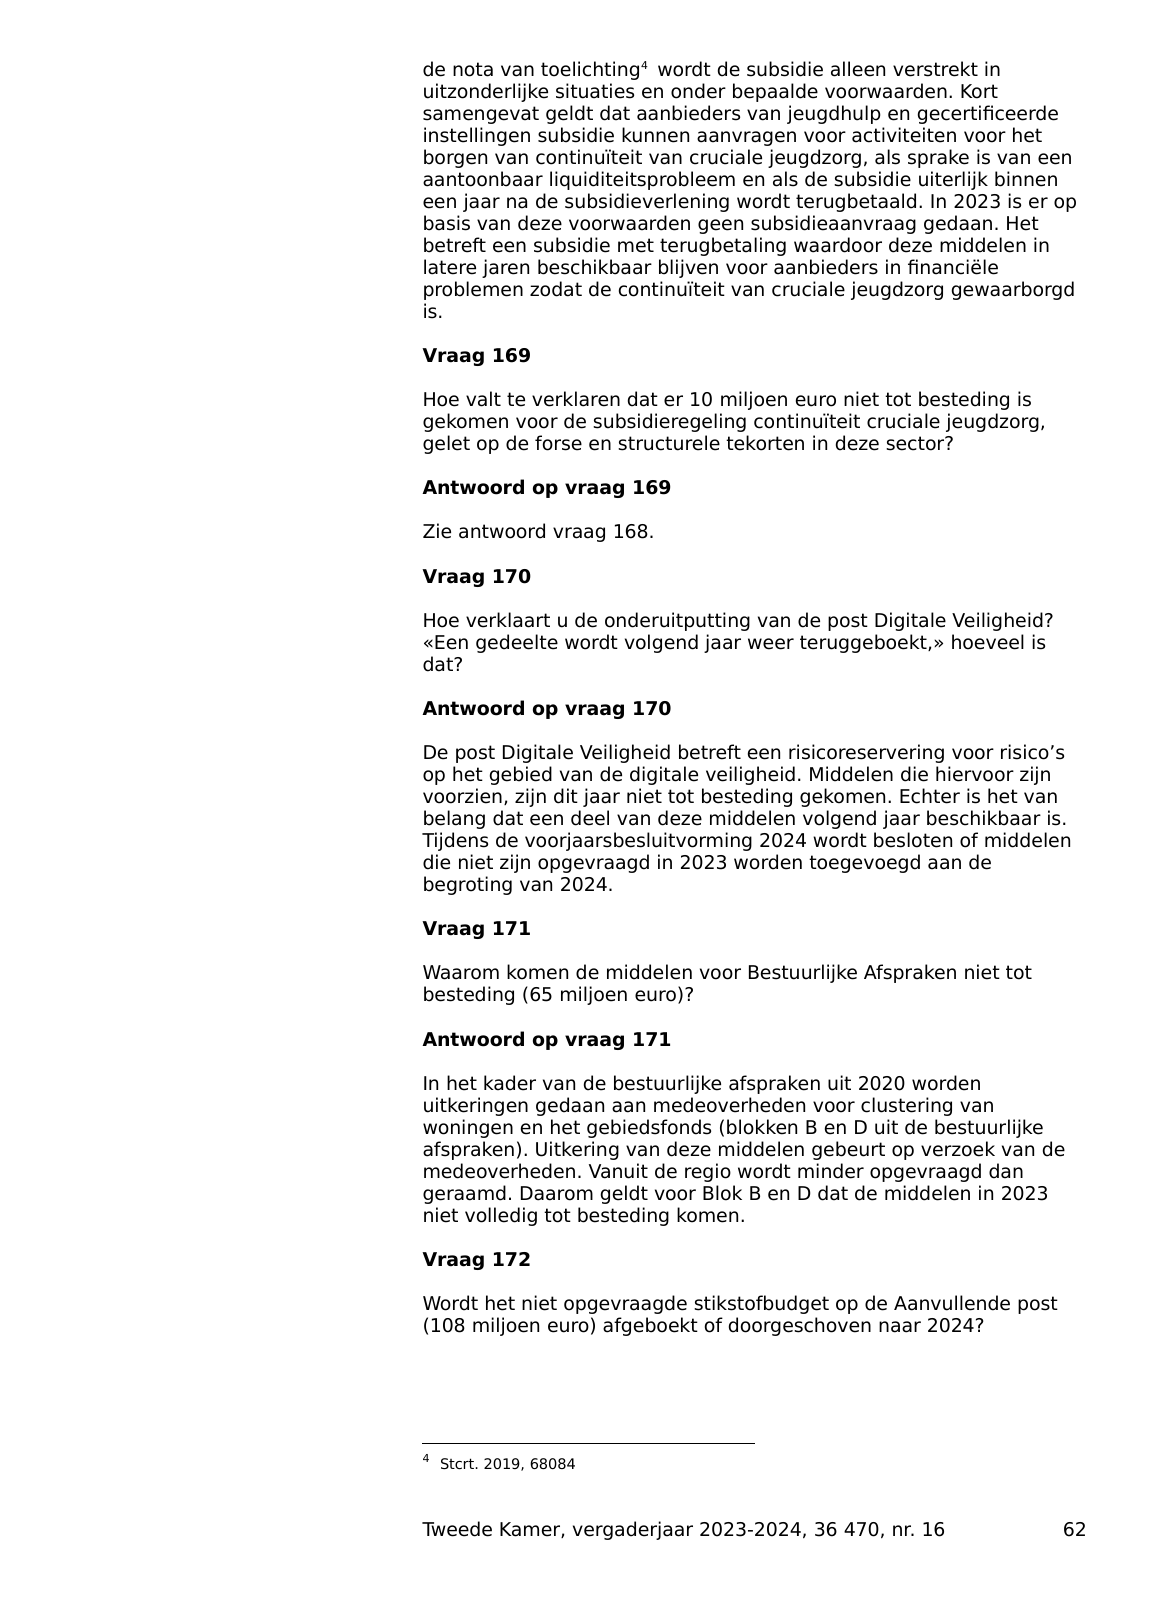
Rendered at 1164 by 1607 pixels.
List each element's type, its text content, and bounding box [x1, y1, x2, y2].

text De post Digitale Veiligheid betreft een risicoreservering voor risico’s op het gebied van de digitale veiligheid. Middelen die hiervoor zijn voorzien, zijn dit jaar niet tot besteding gekomen. Echter is het van belang dat een deel van deze middelen volgend jaar beschikbaar is. Tijdens de voorjaarsbesluitvorming 2024 wordt besloten of middelen die niet zijn opgevraagd in 2023 worden toegevoegd aan de begroting van 2024. [422, 742, 1087, 896]
text Hoe valt te verklaren dat er 10 miljoen euro niet tot besteding is gekomen voor de subsidieregeling continuïteit cruciale jeugdzorg, gelet op de forse en structurele tekorten in deze sector? [422, 389, 1087, 455]
text de nota van toelichting wordt de subsidie alleen verstrekt in uitzonderlijke situaties en onder bepaalde voorwaarden. Kort samengevat geldt dat aanbieders van jeugdhulp en gecertificeerde instellingen subsidie kunnen aanvragen voor activiteiten voor het borgen van continuïteit van cruciale jeugdzorg, als sprake is van een aantoonbaar liquiditeitsprobleem en als de subsidie uiterlijk binnen een jaar na de subsidieverlening wordt terugbetaald. In 2023 is er op basis van deze voorwaarden geen subsidieaanvraag gedaan. Het betreft een subsidie met terugbetaling waardoor deze middelen in latere jaren beschikbaar blijven voor aanbieders in financiële problemen zodat de continuïteit van cruciale jeugdzorg gewaarborgd is. [422, 59, 1087, 323]
text In het kader van de bestuurlijke afspraken uit 2020 worden uitkeringen gedaan aan medeoverheden voor clustering van woningen en het gebiedsfonds (blokken B en D uit de bestuurlijke afspraken). Uitkering van deze middelen gebeurt op verzoek van de medeoverheden. Vanuit de regio wordt minder opgevraagd dan geraamd. Daarom geldt voor Blok B en D dat de middelen in 2023 niet volledig tot besteding komen. [422, 1073, 1087, 1226]
subtitle Antwoord op vraag 171 [422, 1028, 1087, 1050]
text Zie antwoord vraag 168. [422, 521, 1087, 543]
subtitle Antwoord op vraag 169 [422, 477, 1087, 499]
subtitle Vraag 169 [422, 345, 1087, 367]
subtitle Vraag 171 [422, 918, 1087, 940]
subtitle Vraag 170 [422, 566, 1087, 588]
subtitle Vraag 172 [422, 1249, 1087, 1271]
text Waarom komen de middelen voor Bestuurlijke Afspraken niet tot besteding (65 miljoen euro)? [422, 962, 1087, 1006]
text Wordt het niet opgevraagde stikstofbudget op de Aanvullende post (108 miljoen euro) afgeboekt of doorgeschoven naar 2024? [422, 1293, 1087, 1337]
text Hoe verklaart u de onderuitputting van de post Digitale Veiligheid? «Een gedeelte wordt volgend jaar weer teruggeboekt,» hoeveel is dat? [422, 610, 1087, 676]
text Stcrt. 2019, 68084 [422, 1452, 1087, 1474]
subtitle Antwoord op vraag 170 [422, 698, 1087, 720]
